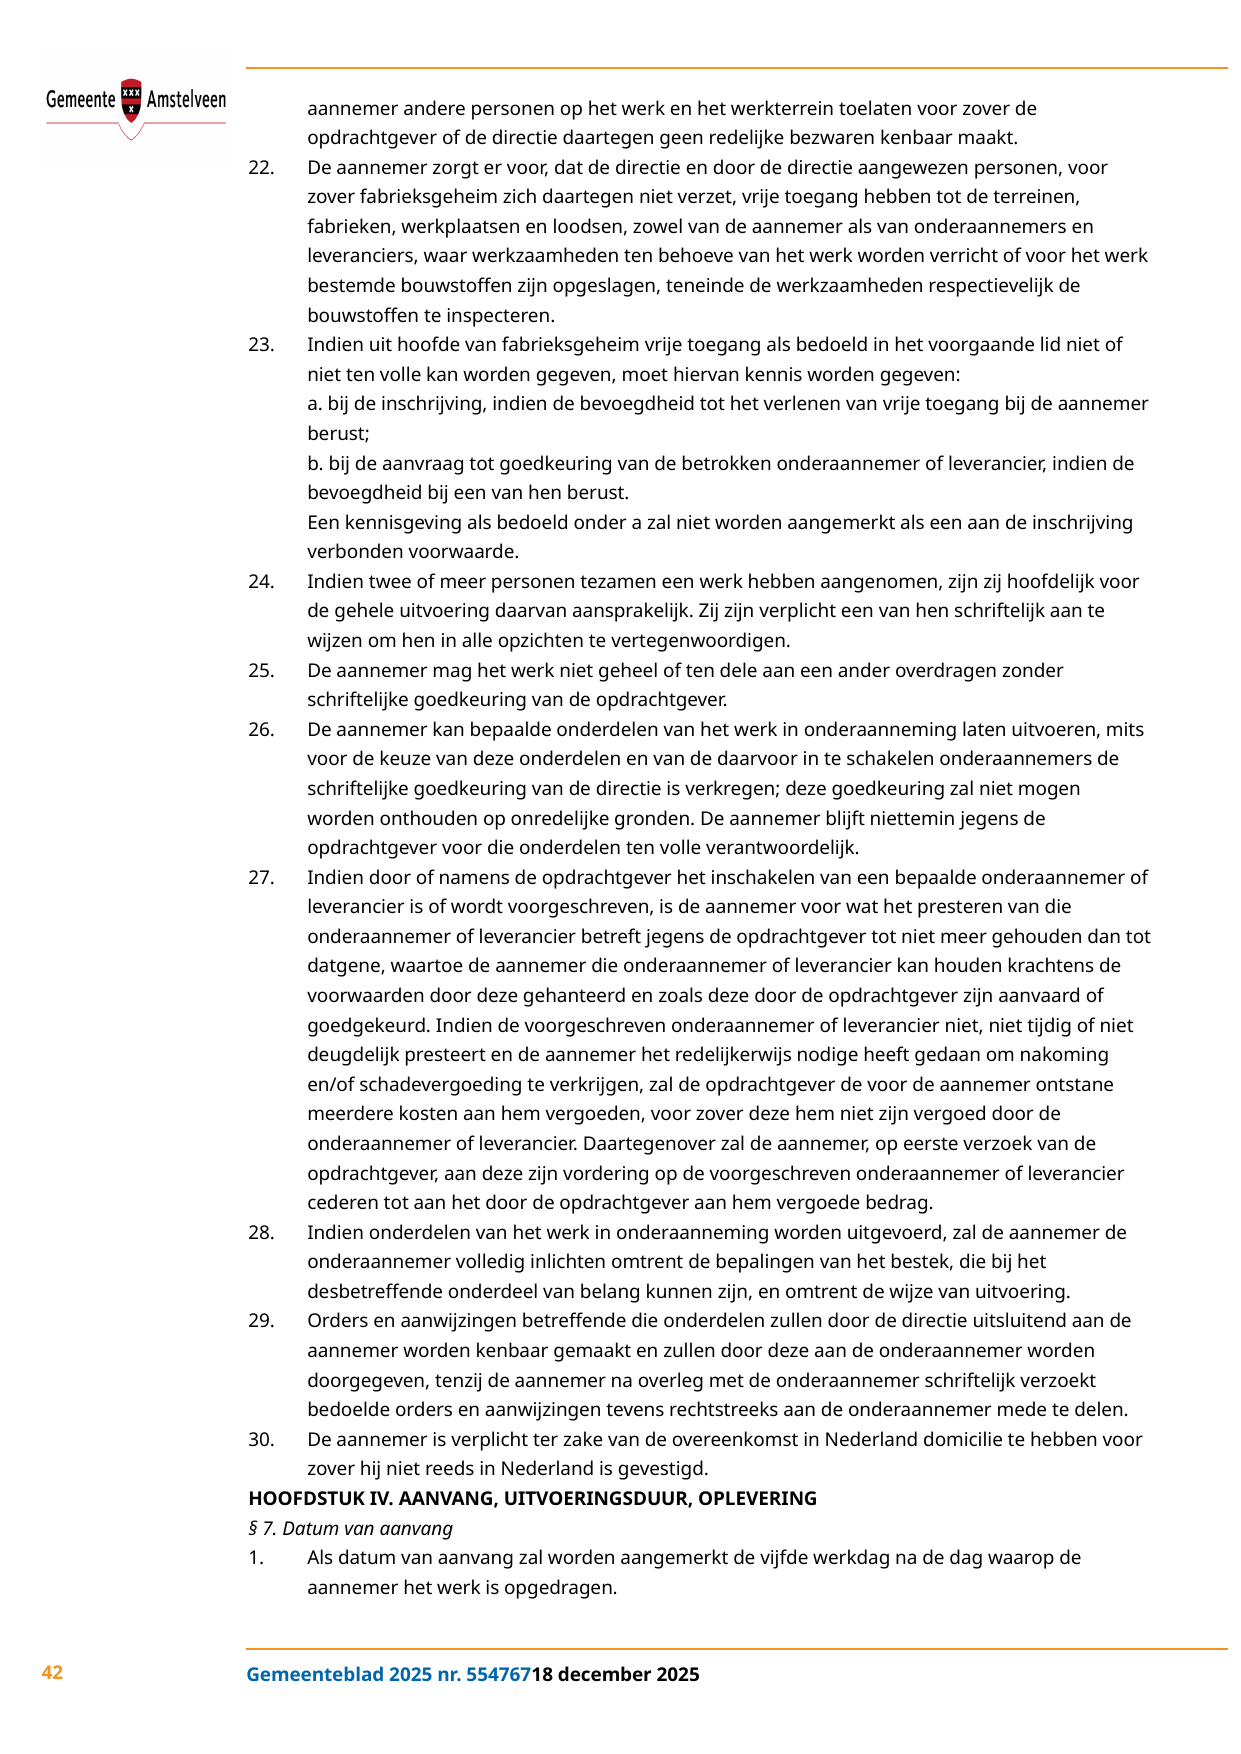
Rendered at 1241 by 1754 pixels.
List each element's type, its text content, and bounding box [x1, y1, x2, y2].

list De aannemer kan bepaalde onderdelen van het werk in onderaanneming laten uitvoeren, mits voor de keuze van deze onderdelen en van de daarvoor in te schakelen onderaannemers de schriftelijke goedkeuring van de directie is verkregen; deze goedkeuring zal niet mogen worden onthouden op onredelijke gronden. De aannemer blijft niettemin jegens de opdrachtgever voor die onderdelen ten volle verantwoordelijk. [248, 716, 1152, 860]
list Indien door of namens de opdrachtgever het inschakelen van een bepaalde onderaannemer of leverancier is of wordt voorgeschreven, is de aannemer voor wat het presteren van die onderaannemer of leverancier betreft jegens de opdrachtgever tot niet meer gehouden dan tot datgene, waartoe de aannemer die onderaannemer of leverancier kan houden krachtens de voorwaarden door deze gehanteerd en zoals deze door de opdrachtgever zijn aanvaard of goedgekeurd. Indien de voorgeschreven onderaannemer of leverancier niet, niet tijdig of niet deugdelijk presteert en de aannemer het redelijkerwijs nodige heeft gedaan om nakoming en/of schadevergoeding te verkrijgen, zal de opdrachtgever de voor de aannemer ontstane meerdere kosten aan hem vergoeden, voor zover deze hem niet zijn vergoed door de onderaannemer of leverancier. Daartegenover zal de aannemer, op eerste verzoek van de opdrachtgever, aan deze zijn vordering op de voorgeschreven onderaannemer of leverancier cederen tot aan het door de opdrachtgever aan hem vergoede bedrag. [248, 864, 1152, 1215]
list b. bij de aanvraag tot goedkeuring van de betrokken onderaannemer of leverancier, indien de bevoegdheid bij een van hen berust. [248, 450, 1152, 505]
list De aannemer mag het werk niet geheel of ten dele aan een ander overdragen zonder schriftelijke goedkeuring van de opdrachtgever. [248, 657, 1152, 712]
list De aannemer is verplicht ter zake van de overeenkomst in Nederland domicilie te hebben voor zover hij niet reeds in Nederland is gevestigd. [248, 1426, 1152, 1481]
list Indien onderdelen van het werk in onderaanneming worden uitgevoerd, zal de aannemer de onderaannemer volledig inlichten omtrent de bepalingen van het bestek, die bij het desbetreffende onderdeel van belang kunnen zijn, en omtrent de wijze van uitvoering. [248, 1219, 1152, 1304]
list Een kennisgeving als bedoeld onder a zal niet worden aangemerkt als een aan de inschrijving verbonden voorwaarde. [248, 509, 1152, 564]
list Indien uit hoofde van fabrieksgeheim vrije toegang als bedoeld in het voorgaande lid niet of niet ten volle kan worden gegeven, moet hiervan kennis worden gegeven: [248, 331, 1152, 387]
list aannemer andere personen op het werk en het werkterrein toelaten voor zover de opdrachtgever of de directie daartegen geen redelijke bezwaren kenbaar maakt. [248, 95, 1152, 150]
list Als datum van aanvang zal worden aangemerkt de vijfde werkdag na de dag waarop de aannemer het werk is opgedragen. [248, 1544, 1152, 1600]
text HOOFDSTUK IV. AANVANG, UITVOERINGSDUUR, OPLEVERING [248, 1485, 1152, 1511]
list De aannemer zorgt er voor, dat de directie en door de directie aangewezen personen, voor zover fabrieksgeheim zich daartegen niet verzet, vrije toegang hebben tot de terreinen, fabrieken, werkplaatsen en loodsen, zowel van de aannemer als van onderaannemers en leveranciers, waar werkzaamheden ten behoeve van het werk worden verricht of voor het werk bestemde bouwstoffen zijn opgeslagen, teneinde de werkzaamheden respectievelijk de bouwstoffen te inspecteren. [248, 154, 1152, 328]
picture [41, 47, 231, 172]
list Orders en aanwijzingen betreffende die onderdelen zullen door de directie uitsluitend aan de aannemer worden kenbaar gemaakt en zullen door deze aan de onderaannemer worden doorgegeven, tenzij de aannemer na overleg met de onderaannemer schriftelijk verzoekt bedoelde orders en aanwijzingen tevens rechtstreeks aan de onderaannemer mede te delen. [248, 1308, 1152, 1422]
list a. bij de inschrijving, indien de bevoegdheid tot het verlenen van vrije toegang bij de aannemer berust; [248, 391, 1152, 446]
list Indien twee of meer personen tezamen een werk hebben aangenomen, zijn zij hoofdelijk voor de gehele uitvoering daarvan aansprakelijk. Zij zijn verplicht een van hen schriftelijk aan te wijzen om hen in alle opzichten te vertegenwoordigen. [248, 568, 1152, 653]
text § 7. Datum van aanvang [248, 1515, 1152, 1541]
